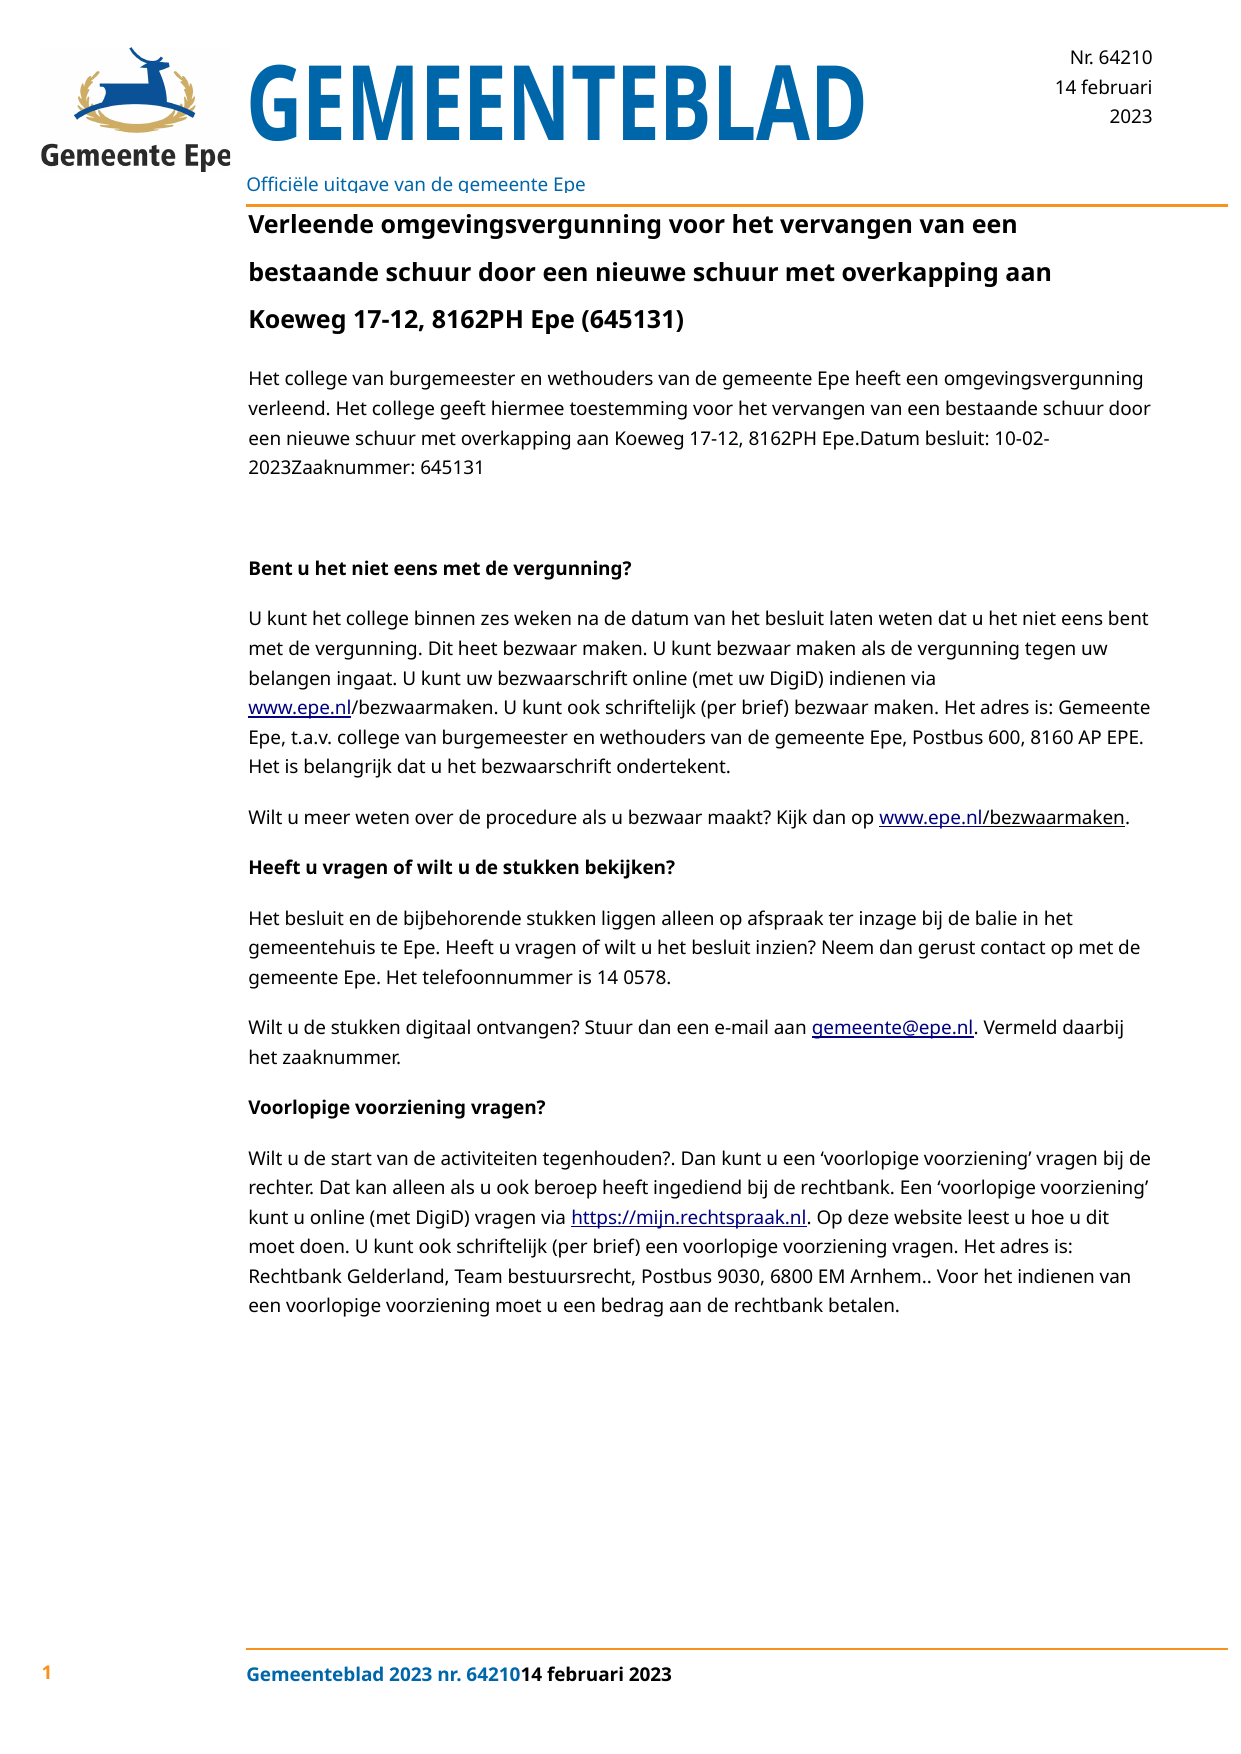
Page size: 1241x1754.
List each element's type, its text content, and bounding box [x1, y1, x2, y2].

text Verleende omgevingsvergunning voor het vervangen van een bestaande schuur door een nieuwe schuur met overkapping aan Koeweg 17-12, 8162PH Epe (645131) [248, 207, 1152, 336]
text Wilt u meer weten over de procedure als u bezwaar maakt? Kijk dan op www.epe.nl/bezwaarmaken. [248, 804, 1152, 829]
text Het college van burgemeester en wethouders van de gemeente Epe heeft een omgevingsvergunning verleend. Het college geeft hiermee toestemming voor het vervangen van een bestaande schuur door een nieuwe schuur met overkapping aan Koeweg 17-12, 8162PH Epe.Datum besluit: 10-02-2023Zaaknummer: 645131 [248, 366, 1152, 480]
text U kunt het college binnen zes weken na de datum van het besluit laten weten dat u het niet eens bent met de vergunning. Dit heet bezwaar maken. U kunt bezwaar maken als de vergunning tegen uw belangen ingaat. U kunt uw bezwaarschrift online (met uw DigiD) indienen via www.epe.nl/bezwaarmaken. U kunt ook schriftelijk (per brief) bezwaar maken. Het adres is: Gemeente Epe, t.a.v. college van burgemeester en wethouders van de gemeente Epe, Postbus 600, 8160 AP EPE. Het is belangrijk dat u het bezwaarschrift ondertekent. [248, 606, 1152, 779]
text Wilt u de start van de activiteiten tegenhouden?. Dan kunt u een ‘voorlopige voorziening’ vragen bij de rechter. Dat kan alleen als u ook beroep heeft ingediend bij de rechtbank. Een ‘voorlopige voorziening’ kunt u online (met DigiD) vragen via https://mijn.rechtspraak.nl. Op deze website leest u hoe u dit moet doen. U kunt ook schriftelijk (per brief) een voorlopige voorziening vragen. Het adres is: Rechtbank Gelderland, Team bestuursrecht, Postbus 9030, 6800 EM Arnhem.. Voor het indienen van een voorlopige voorziening moet u een bedrag aan de rechtbank betalen. [248, 1145, 1152, 1318]
text Bent u het niet eens met de vergunning? [248, 555, 1152, 581]
text Voorlopige voorziening vragen? [248, 1094, 1152, 1120]
text Het besluit en de bijbehorende stukken liggen alleen op afspraak ter inzage bij de balie in het gemeentehuis te Epe. Heeft u vragen of wilt u het besluit inzien? Neem dan gerust contact op met de gemeente Epe. Het telefoonnummer is 14 0578. [248, 905, 1152, 989]
text Heeft u vragen of wilt u de stukken bekijken? [248, 854, 1152, 880]
text Wilt u de stukken digitaal ontvangen? Stuur dan een e-mail aan gemeente@epe.nl. Vermeld daarbij het zaaknummer. [248, 1014, 1152, 1069]
picture [41, 47, 231, 172]
